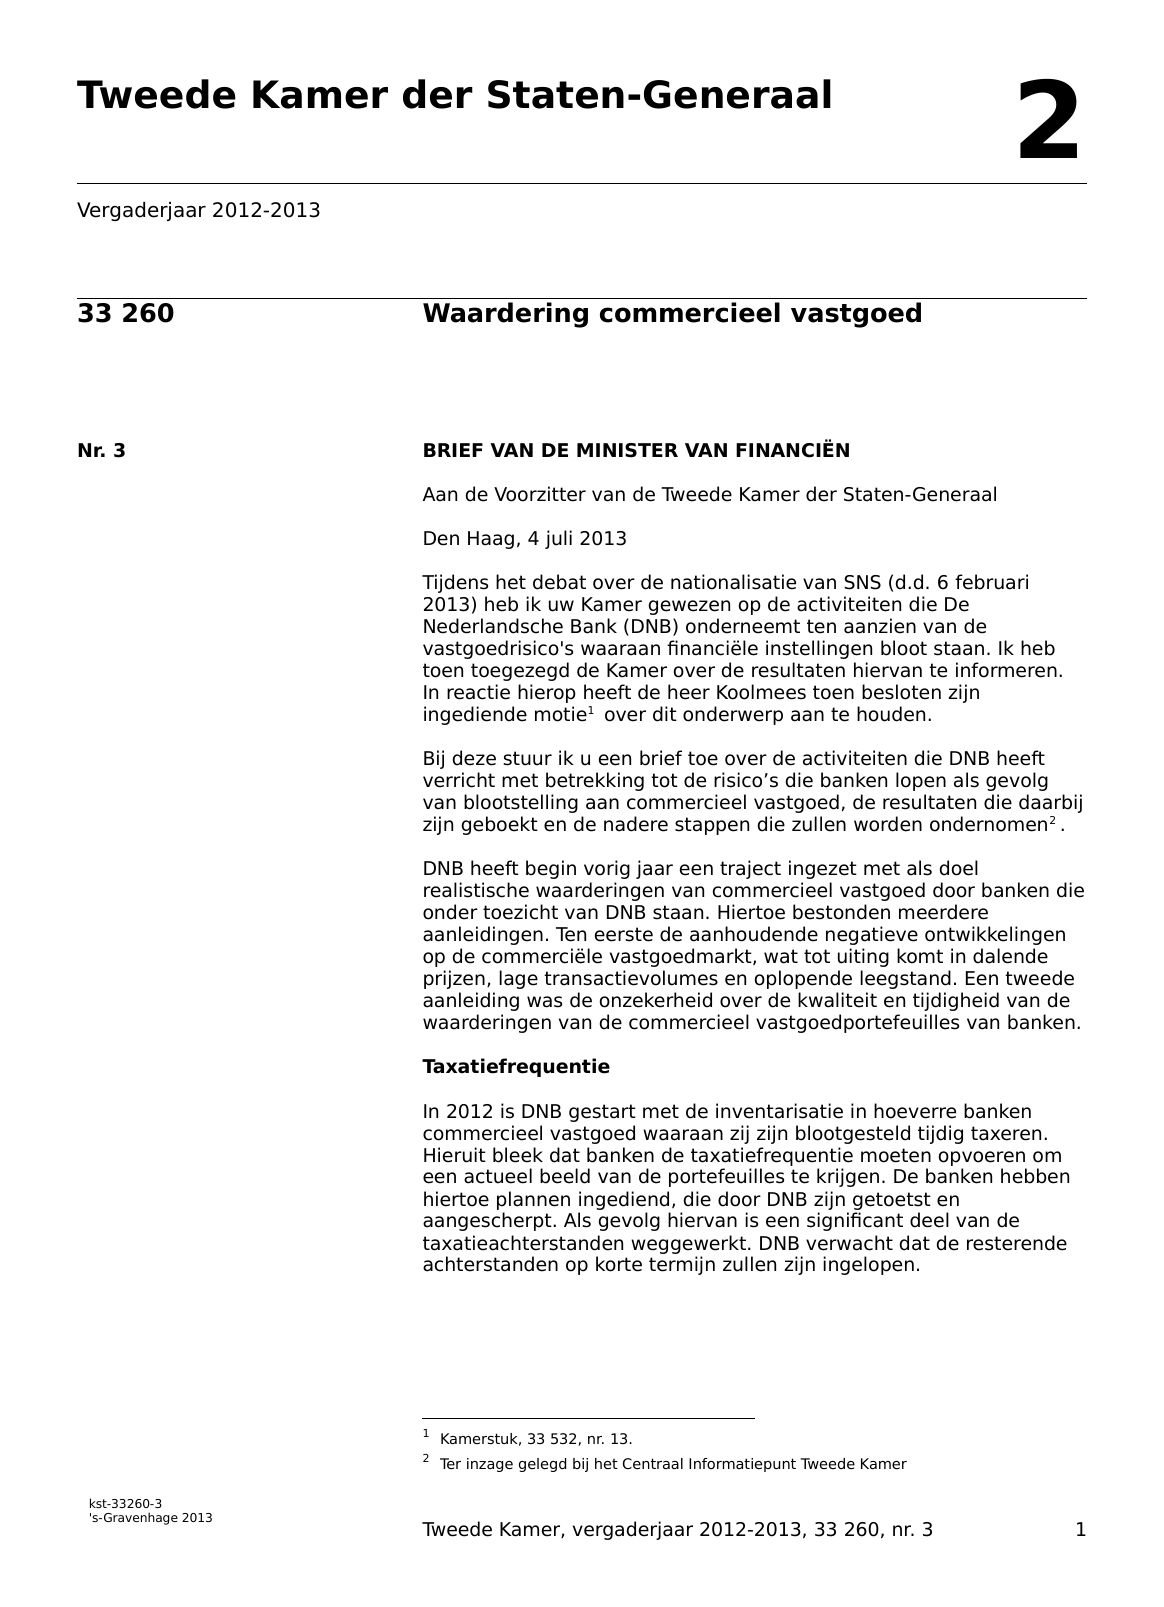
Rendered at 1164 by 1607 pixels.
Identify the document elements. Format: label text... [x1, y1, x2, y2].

text 's-Gravenhage 2013 [88, 1511, 323, 1525]
text kst-33260-3 [88, 1497, 323, 1511]
text Tijdens het debat over de nationalisatie van SNS (d.d. 6 februari 2013) heb ik uw Kamer gewezen op de activiteiten die De Nederlandsche Bank (DNB) onderneemt ten aanzien van de vastgoedrisico's waaraan financiële instellingen bloot staan. Ik heb toen toegezegd de Kamer over de resultaten hiervan te informeren. In reactie hierop heeft de heer Koolmees toen besloten zijn ingediende motie over dit onderwerp aan te houden. [422, 572, 1087, 726]
table_cell Vergaderjaar 2012-2013 [77, 184, 1087, 298]
text Bij deze stuur ik u een brief toe over de activiteiten die DNB heeft verricht met betrekking tot de risico’s die banken lopen als gevolg van blootstelling aan commercieel vastgoed, de resultaten die daarbij zijn geboekt en de nadere stappen die zullen worden ondernomen. [422, 748, 1087, 836]
subtitle 33 260 Waardering commercieel vastgoed [77, 299, 1087, 329]
text Ter inzage gelegd bij het Centraal Informatiepunt Tweede Kamer [422, 1452, 1087, 1474]
subtitle Taxatiefrequentie [422, 1056, 1087, 1078]
text DNB heeft begin vorig jaar een traject ingezet met als doel realistische waarderingen van commercieel vastgoed door banken die onder toezicht van DNB staan. Hiertoe bestonden meerdere aanleidingen. Ten eerste de aanhoudende negatieve ontwikkelingen op de commerciële vastgoedmarkt, wat tot uiting komt in dalende prijzen, lage transactievolumes en oplopende leegstand. Een tweede aanleiding was de onzekerheid over de kwaliteit en tijdigheid van de waarderingen van de commercieel vastgoedportefeuilles van banken. [422, 858, 1087, 1034]
text Kamerstuk, 33 532, nr. 13. [422, 1427, 1087, 1449]
text In 2012 is DNB gestart met de inventarisatie in hoeverre banken commercieel vastgoed waaraan zij zijn blootgesteld tijdig taxeren. Hieruit bleek dat banken de taxatiefrequentie moeten opvoeren om een actueel beeld van de portefeuilles te krijgen. De banken hebben hiertoe plannen ingediend, die door DNB zijn getoetst en aangescherpt. Als gevolg hiervan is een significant deel van de taxatieachterstanden weggewerkt. DNB verwacht dat de resterende achterstanden op korte termijn zullen zijn ingelopen. [422, 1101, 1087, 1276]
subtitle Nr. 3 BRIEF VAN DE MINISTER VAN FINANCIËN [77, 440, 1087, 462]
table_header 2 [886, 59, 1087, 183]
text Den Haag, 4 juli 2013 [422, 528, 1087, 550]
text Aan de Voorzitter van de Tweede Kamer der Staten-Generaal [422, 484, 1087, 506]
table_header Tweede Kamer der Staten-Generaal [77, 59, 886, 183]
